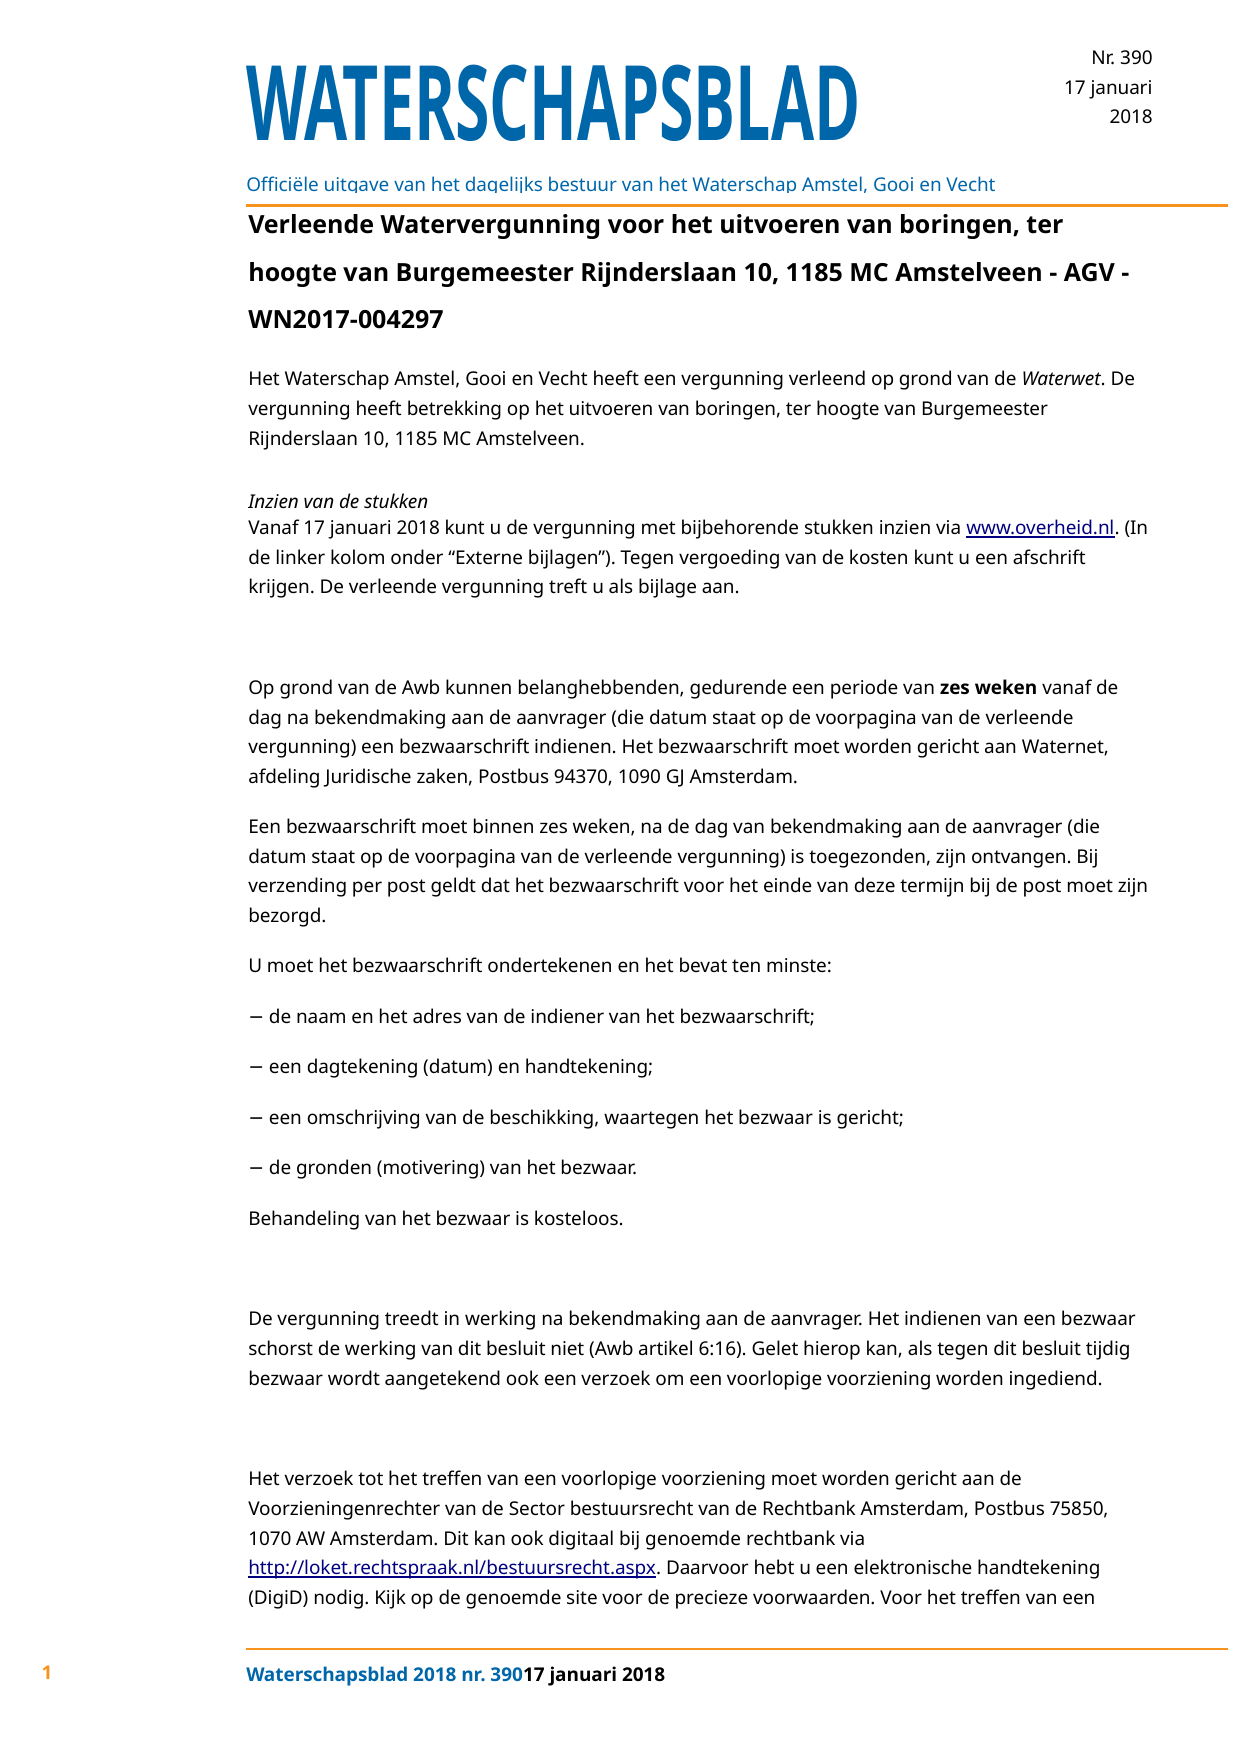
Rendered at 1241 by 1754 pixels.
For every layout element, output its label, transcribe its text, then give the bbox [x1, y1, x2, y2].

text − een dagtekening (datum) en handtekening; [248, 1053, 1152, 1079]
text Een bezwaarschrift moet binnen zes weken, na de dag van bekendmaking aan de aanvrager (die datum staat op de voorpagina van de verleende vergunning) is toegezonden, zijn ontvangen. Bij verzending per post geldt dat het bezwaarschrift voor het einde van deze termijn bij de post moet zijn bezorgd. [248, 813, 1152, 928]
text − een omschrijving van de beschikking, waartegen het bezwaar is gericht; [248, 1104, 1152, 1130]
text Het Waterschap Amstel, Gooi en Vecht heeft een vergunning verleend op grond van de Waterwet. De vergunning heeft betrekking op het uitvoeren van boringen, ter hoogte van Burgemeester Rijnderslaan 10, 1185 MC Amstelveen. [248, 366, 1152, 450]
text Verleende Watervergunning voor het uitvoeren van boringen, ter hoogte van Burgemeester Rijnderslaan 10, 1185 MC Amstelveen - AGV - WN2017-004297 [248, 207, 1152, 336]
text − de gronden (motivering) van het bezwaar. [248, 1154, 1152, 1180]
text − de naam en het adres van de indiener van het bezwaarschrift; [248, 1003, 1152, 1029]
text Behandeling van het bezwaar is kosteloos. [248, 1205, 1152, 1231]
text U moet het bezwaarschrift ondertekenen en het bevat ten minste: [248, 953, 1152, 978]
text Vanaf 17 januari 2018 kunt u de vergunning met bijbehorende stukken inzien via www.overheid.nl. (In de linker kolom onder “Externe bijlagen”). Tegen vergoeding van de kosten kunt u een afschrift krijgen. De verleende vergunning treft u als bijlage aan. [248, 514, 1152, 599]
text Op grond van de Awb kunnen belanghebbenden, gedurende een periode van zes weken vanaf de dag na bekendmaking aan de aanvrager (die datum staat op de voorpagina van de verleende vergunning) een bezwaarschrift indienen. Het bezwaarschrift moet worden gericht aan Waternet, afdeling Juridische zaken, Postbus 94370, 1090 GJ Amsterdam. [248, 674, 1152, 789]
text Het verzoek tot het treffen van een voorlopige voorziening moet worden gericht aan de Voorzieningenrechter van de Sector bestuursrecht van de Rechtbank Amsterdam, Postbus 75850, 1070 AW Amsterdam. Dit kan ook digitaal bij genoemde rechtbank via http://loket.rechtspraak.nl/bestuursrecht.aspx. Daarvoor hebt u een elektronische handtekening (DigiD) nodig. Kijk op de genoemde site voor de precieze voorwaarden. Voor het treffen van een [248, 1466, 1152, 1610]
text De vergunning treedt in werking na bekendmaking aan de aanvrager. Het indienen van een bezwaar schorst de werking van dit besluit niet (Awb artikel 6:16). Gelet hierop kan, als tegen dit besluit tijdig bezwaar wordt aangetekend ook een verzoek om een voorlopige voorziening worden ingediend. [248, 1306, 1152, 1391]
text Inzien van de stukken [248, 489, 1152, 514]
picture [41, 47, 231, 172]
